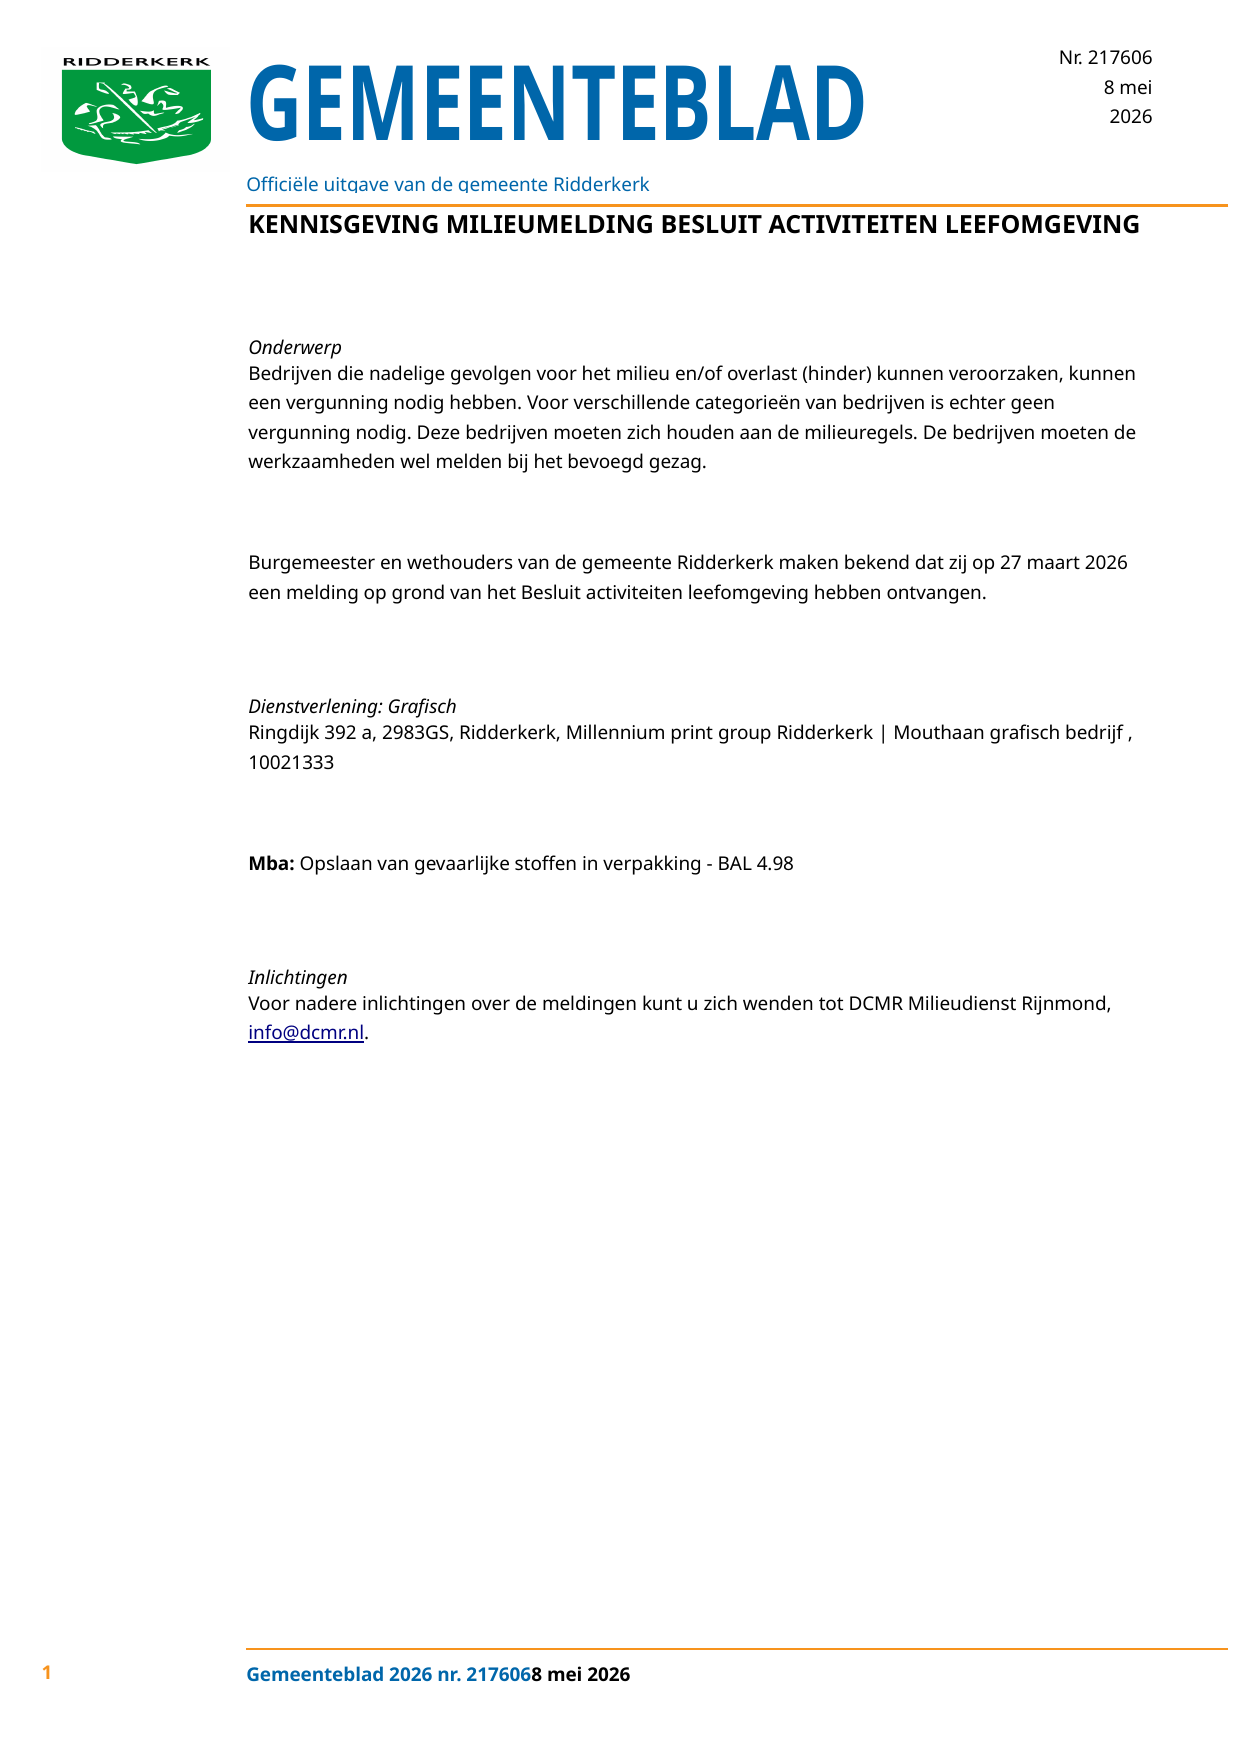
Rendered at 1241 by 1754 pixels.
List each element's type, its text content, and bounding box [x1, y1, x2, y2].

text Bedrijven die nadelige gevolgen voor het milieu en/of overlast (hinder) kunnen veroorzaken, kunnen een vergunning nodig hebben. Voor verschillende categorieën van bedrijven is echter geen vergunning nodig. Deze bedrijven moeten zich houden aan de milieuregels. De bedrijven moeten de werkzaamheden wel melden bij het bevoegd gezag. [248, 360, 1152, 474]
text Dienstverlening: Grafisch [248, 693, 1152, 719]
text Voor nadere inlichtingen over de meldingen kunt u zich wenden tot DCMR Milieudienst Rijnmond, info@dcmr.nl. [248, 990, 1152, 1045]
text Onderwerp [248, 334, 1152, 360]
text KENNISGEVING MILIEUMELDING BESLUIT ACTIVITEITEN LEEFOMGEVING [248, 207, 1152, 241]
picture [41, 47, 231, 172]
text Mba: Opslaan van gevaarlijke stoffen in verpakking - BAL 4.98 [248, 850, 1152, 875]
text Inlichtingen [248, 964, 1152, 990]
text Burgemeester en wethouders van de gemeente Ridderkerk maken bekend dat zij op 27 maart 2026 een melding op grond van het Besluit activiteiten leefomgeving hebben ontvangen. [248, 549, 1152, 605]
text Ringdijk 392 a, 2983GS, Ridderkerk, Millennium print group Ridderkerk | Mouthaan grafisch bedrijf , 10021333 [248, 719, 1152, 774]
